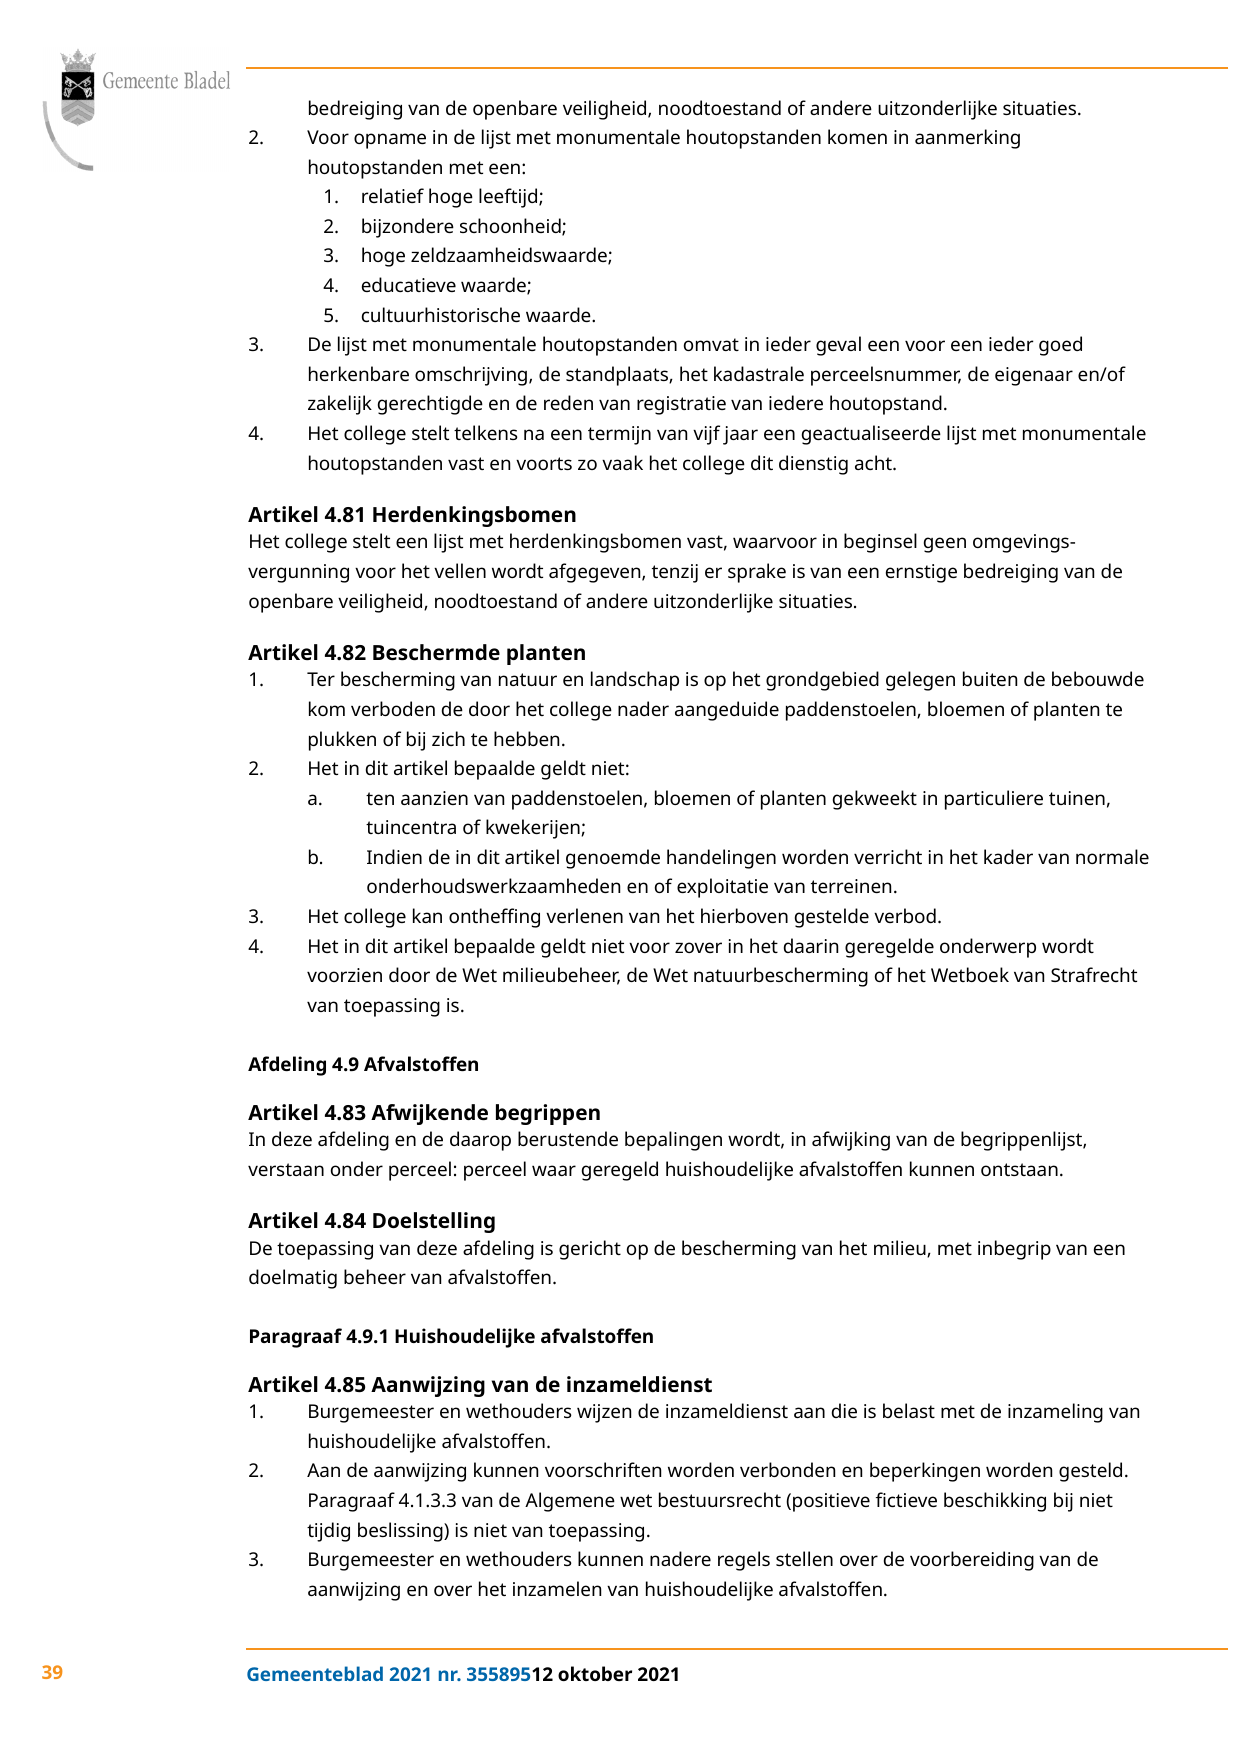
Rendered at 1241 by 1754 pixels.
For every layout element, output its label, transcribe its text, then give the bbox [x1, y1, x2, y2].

text Het college stelt een lijst met herdenkingsbomen vast, waarvoor in beginsel geen omgevings-vergunning voor het vellen wordt afgegeven, tenzij er sprake is van een ernstige bedreiging van de openbare veiligheid, noodtoestand of andere uitzonderlijke situaties. [248, 529, 1152, 613]
list hoge zeldzaamheidswaarde; [323, 243, 1152, 268]
text De toepassing van deze afdeling is gericht op de bescherming van het milieu, met inbegrip van een doelmatig beheer van afvalstoffen. [248, 1235, 1152, 1290]
text Artikel 4.81 Herdenkingsbomen [248, 500, 1152, 529]
list bijzondere schoonheid; [323, 213, 1152, 239]
text In deze afdeling en de daarop berustende bepalingen wordt, in afwijking van de begrippenlijst, verstaan onder perceel: perceel waar geregeld huishoudelijke afvalstoffen kunnen ontstaan. [248, 1126, 1152, 1182]
text Artikel 4.84 Doelstelling [248, 1206, 1152, 1235]
list relatief hoge leeftijd; [323, 183, 1152, 209]
list Aan de aanwijzing kunnen voorschriften worden verbonden en beperkingen worden gesteld. Paragraaf 4.1.3.3 van de Algemene wet bestuursrecht (positieve fictieve beschikking bij niet tijdig beslissing) is niet van toepassing. [248, 1458, 1152, 1542]
picture [41, 47, 231, 172]
text Artikel 4.83 Afwijkende begrippen [248, 1098, 1152, 1126]
list Het college kan ontheffing verlenen van het hierboven gestelde verbod. [248, 903, 1152, 929]
list Voor opname in de lijst met monumentale houtopstanden komen in aanmerking houtopstanden met een: [248, 124, 1152, 180]
list ten aanzien van paddenstoelen, bloemen of planten gekweekt in particuliere tuinen, tuincentra of kwekerijen; [307, 785, 1152, 840]
list De lijst met monumentale houtopstanden omvat in ieder geval een voor een ieder goed herkenbare omschrijving, de standplaats, het kadastrale perceelsnummer, de eigenaar en/of zakelijk gerechtigde en de reden van registratie van iedere houtopstand. [248, 331, 1152, 416]
list educatieve waarde; [323, 272, 1152, 298]
list Ter bescherming van natuur en landschap is op het grondgebied gelegen buiten de bebouwde kom verboden de door het college nader aangeduide paddenstoelen, bloemen of planten te plukken of bij zich te hebben. [248, 667, 1152, 752]
list Het college stelt telkens na een termijn van vijf jaar een geactualiseerde lijst met monumentale houtopstanden vast en voorts zo vaak het college dit dienstig acht. [248, 420, 1152, 476]
list Burgemeester en wethouders kunnen nadere regels stellen over de voorbereiding van de aanwijzing en over het inzamelen van huishoudelijke afvalstoffen. [248, 1546, 1152, 1602]
list Indien de in dit artikel genoemde handelingen worden verricht in het kader van normale onderhoudswerkzaamheden en of exploitatie van terreinen. [307, 844, 1152, 899]
list bedreiging van de openbare veiligheid, noodtoestand of andere uitzonderlijke situaties. [248, 95, 1152, 121]
list cultuurhistorische waarde. [323, 302, 1152, 328]
text Afdeling 4.9 Afvalstoffen [248, 1051, 1152, 1077]
list Burgemeester en wethouders wijzen de inzameldienst aan die is belast met de inzameling van huishoudelijke afvalstoffen. [248, 1398, 1152, 1454]
list Het in dit artikel bepaalde geldt niet: [248, 755, 1152, 781]
text Paragraaf 4.9.1 Huishoudelijke afvalstoffen [248, 1323, 1152, 1349]
text Artikel 4.82 Beschermde planten [248, 638, 1152, 667]
list Het in dit artikel bepaalde geldt niet voor zover in het daarin geregelde onderwerp wordt voorzien door de Wet milieubeheer, de Wet natuurbescherming of het Wetboek van Strafrecht van toepassing is. [248, 933, 1152, 1018]
text Artikel 4.85 Aanwijzing van de inzameldienst [248, 1370, 1152, 1398]
